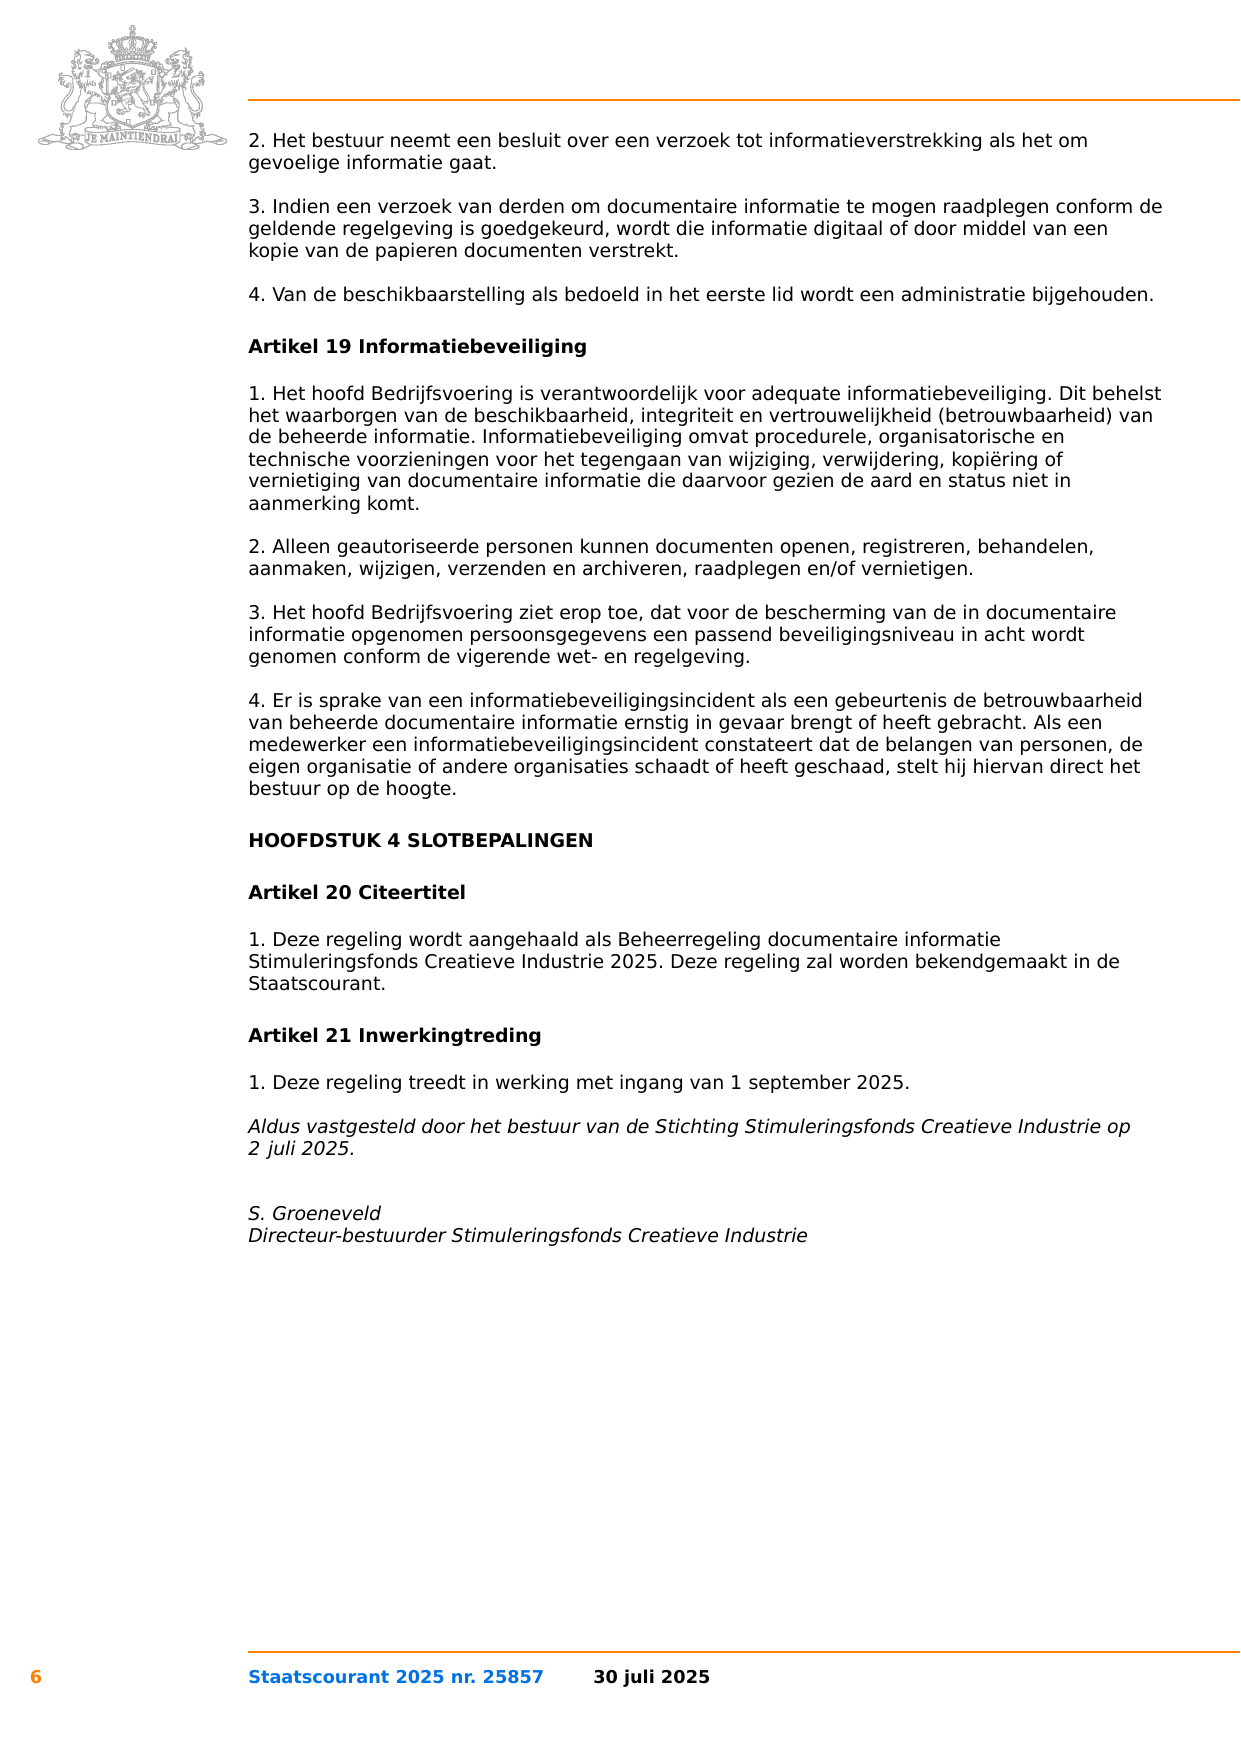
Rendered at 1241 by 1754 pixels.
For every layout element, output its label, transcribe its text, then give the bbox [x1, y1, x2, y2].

subtitle Artikel 21 Inwerkingtreding [248, 1025, 1163, 1047]
text 3. Het hoofd Bedrijfsvoering ziet erop toe, dat voor de bescherming van de in documentaire informatie opgenomen persoonsgegevens een passend beveiligingsniveau in acht wordt genomen conform de vigerende wet- en regelgeving. [248, 602, 1163, 668]
text 1. Deze regeling wordt aangehaald als Beheerregeling documentaire informatie Stimuleringsfonds Creatieve Industrie 2025. Deze regeling zal worden bekendgemaakt in de Staatscourant. [248, 929, 1163, 995]
text 2. Alleen geautoriseerde personen kunnen documenten openen, registreren, behandelen, aanmaken, wijzigen, verzenden en archiveren, raadplegen en/of vernietigen. [248, 536, 1163, 580]
text Aldus vastgesteld door het bestuur van de Stichting Stimuleringsfonds Creatieve Industrie op 2 juli 2025. [248, 1116, 1163, 1159]
text 4. Van de beschikbaarstelling als bedoeld in het eerste lid wordt een administratie bijgehouden. [248, 283, 1163, 306]
subtitle Artikel 19 Informatiebeveiliging [248, 336, 1163, 357]
text 1. Deze regeling treedt in werking met ingang van 1 september 2025. [248, 1072, 1163, 1094]
text 3. Indien een verzoek van derden om documentaire informatie te mogen raadplegen conform de geldende regelgeving is goedgekeurd, wordt die informatie digitaal of door middel van een kopie van de papieren documenten verstrekt. [248, 196, 1163, 262]
text S. Groeneveld Directeur-bestuurder Stimuleringsfonds Creatieve Industrie [248, 1181, 1163, 1247]
picture [38, 25, 227, 150]
text 2. Het bestuur neemt een besluit over een verzoek tot informatieverstrekking als het om gevoelige informatie gaat. [248, 130, 1163, 174]
text 1. Het hoofd Bedrijfsvoering is verantwoordelijk voor adequate informatiebeveiliging. Dit behelst het waarborgen van de beschikbaarheid, integriteit en vertrouwelijkheid (betrouwbaarheid) van de beheerde informatie. Informatiebeveiliging omvat procedurele, organisatorische en technische voorzieningen voor het tegengaan van wijziging, verwijdering, kopiëring of vernietiging van documentaire informatie die daarvoor gezien de aard en status niet in aanmerking komt. [248, 382, 1163, 514]
text 4. Er is sprake van een informatiebeveiligingsincident als een gebeurtenis de betrouwbaarheid van beheerde documentaire informatie ernstig in gevaar brengt of heeft gebracht. Als een medewerker een informatiebeveiligingsincident constateert dat de belangen van personen, de eigen organisatie of andere organisaties schaadt of heeft geschaad, stelt hij hiervan direct het bestuur op de hoogte. [248, 690, 1163, 800]
subtitle HOOFDSTUK 4 SLOTBEPALINGEN [248, 830, 1163, 852]
subtitle Artikel 20 Citeertitel [248, 882, 1163, 904]
